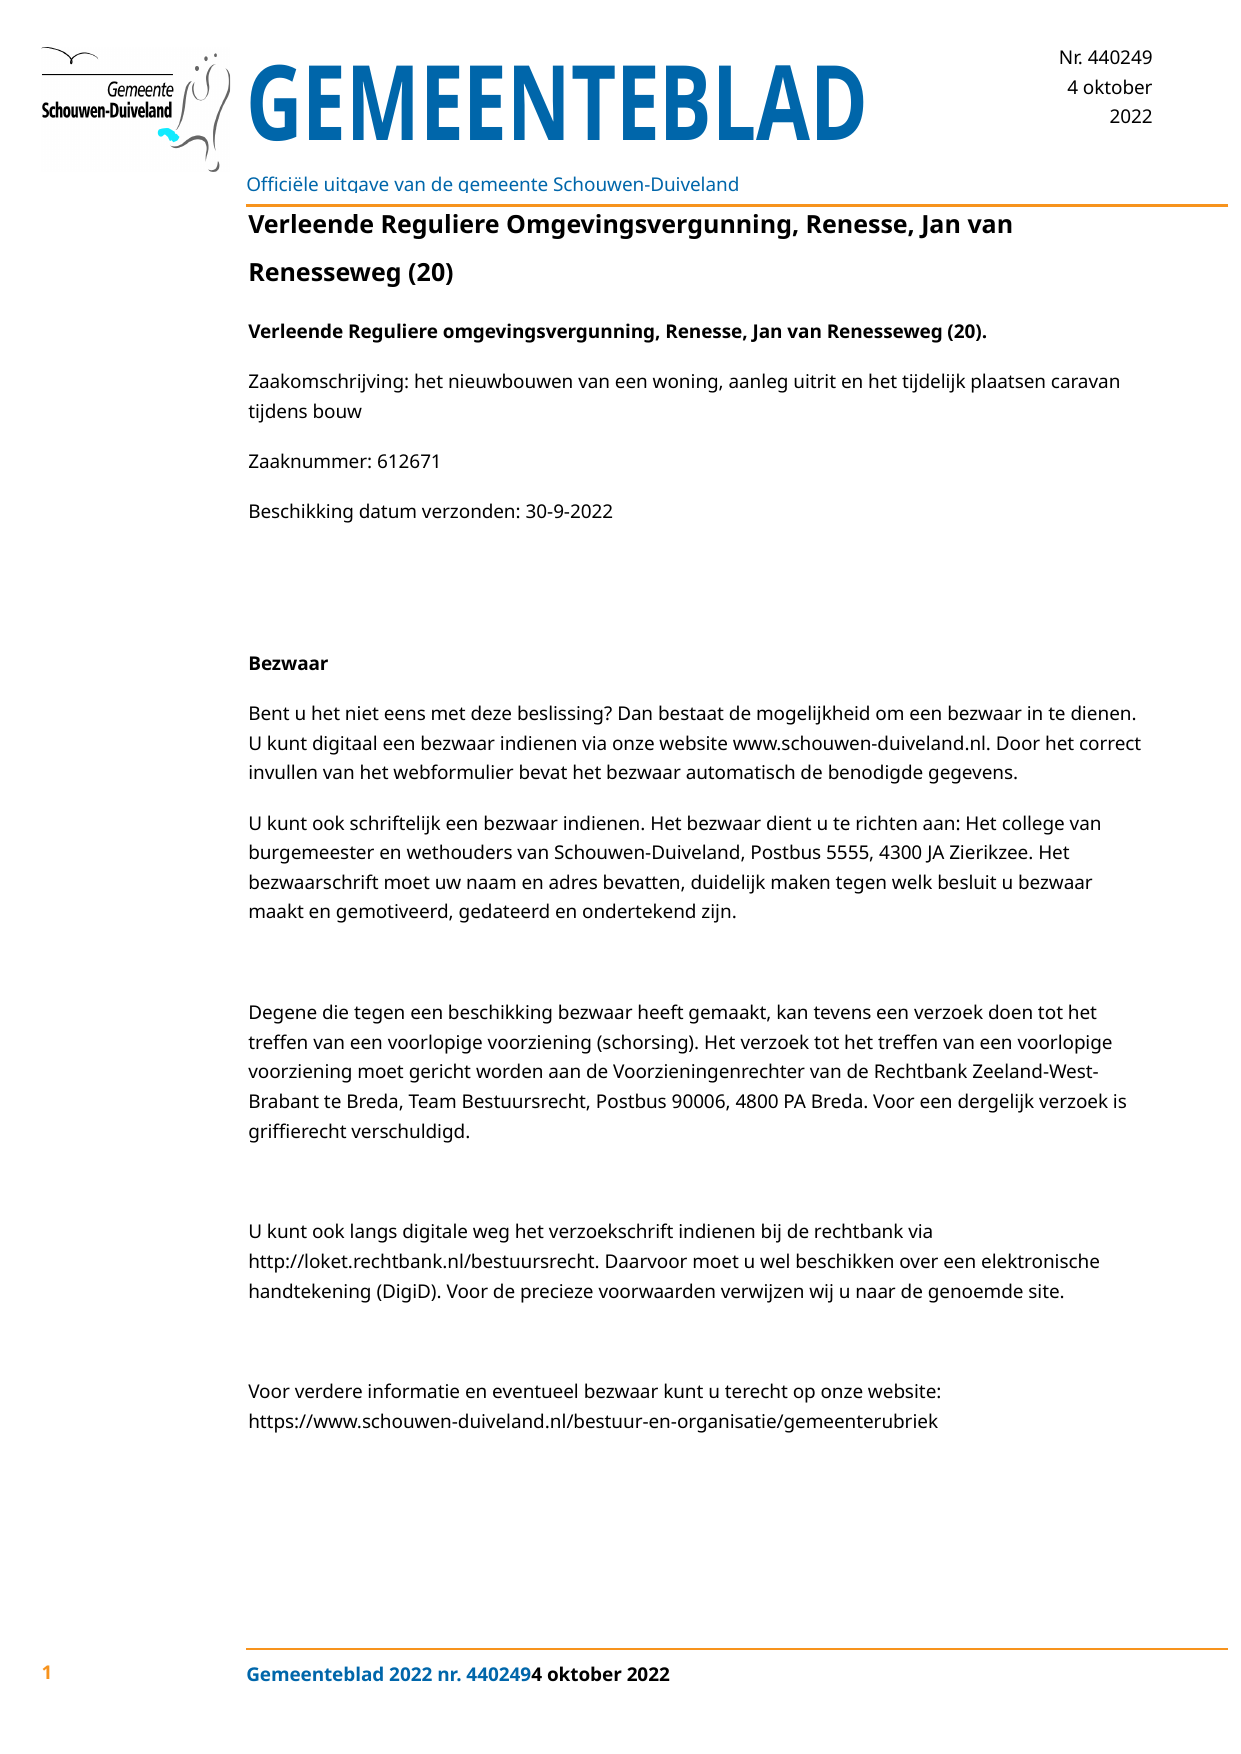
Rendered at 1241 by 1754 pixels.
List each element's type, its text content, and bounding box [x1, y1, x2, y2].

picture [41, 47, 231, 172]
text Bezwaar [248, 650, 1152, 676]
text Degene die tegen een beschikking bezwaar heeft gemaakt, kan tevens een verzoek doen tot het treffen van een voorlopige voorziening (schorsing). Het verzoek tot het treffen van een voorlopige voorziening moet gericht worden aan de Voorzieningenrechter van de Rechtbank Zeeland-West-Brabant te Breda, Team Bestuursrecht, Postbus 90006, 4800 PA Breda. Voor een dergelijk verzoek is griffierecht verschuldigd. [248, 999, 1152, 1144]
text Zaakomschrijving: het nieuwbouwen van een woning, aanleg uitrit en het tijdelijk plaatsen caravan tijdens bouw [248, 368, 1152, 424]
text U kunt ook schriftelijk een bezwaar indienen. Het bezwaar dient u te richten aan: Het college van burgemeester en wethouders van Schouwen-Duiveland, Postbus 5555, 4300 JA Zierikzee. Het bezwaarschrift moet uw naam en adres bevatten, duidelijk maken tegen welk besluit u bezwaar maakt en gemotiveerd, gedateerd en ondertekend zijn. [248, 810, 1152, 924]
text Verleende Reguliere omgevingsvergunning, Renesse, Jan van Renesseweg (20). [248, 318, 1152, 344]
text Verleende Reguliere Omgevingsvergunning, Renesse, Jan van Renesseweg (20) [248, 207, 1152, 288]
text Beschikking datum verzonden: 30-9-2022 [248, 499, 1152, 524]
text Zaaknummer: 612671 [248, 448, 1152, 474]
text U kunt ook langs digitale weg het verzoekschrift indienen bij de rechtbank via http://loket.rechtbank.nl/bestuursrecht. Daarvoor moet u wel beschikken over een elektronische handtekening (DigiD). Voor de precieze voorwaarden verwijzen wij u naar de genoemde site. [248, 1219, 1152, 1304]
text Bent u het niet eens met deze beslissing? Dan bestaat de mogelijkheid om een bezwaar in te dienen. U kunt digitaal een bezwaar indienen via onze website www.schouwen-duiveland.nl. Door het correct invullen van het webformulier bevat het bezwaar automatisch de benodigde gegevens. [248, 700, 1152, 785]
text Voor verdere informatie en eventueel bezwaar kunt u terecht op onze website: https://www.schouwen-duiveland.nl/bestuur-en-organisatie/gemeenterubriek [248, 1379, 1152, 1434]
